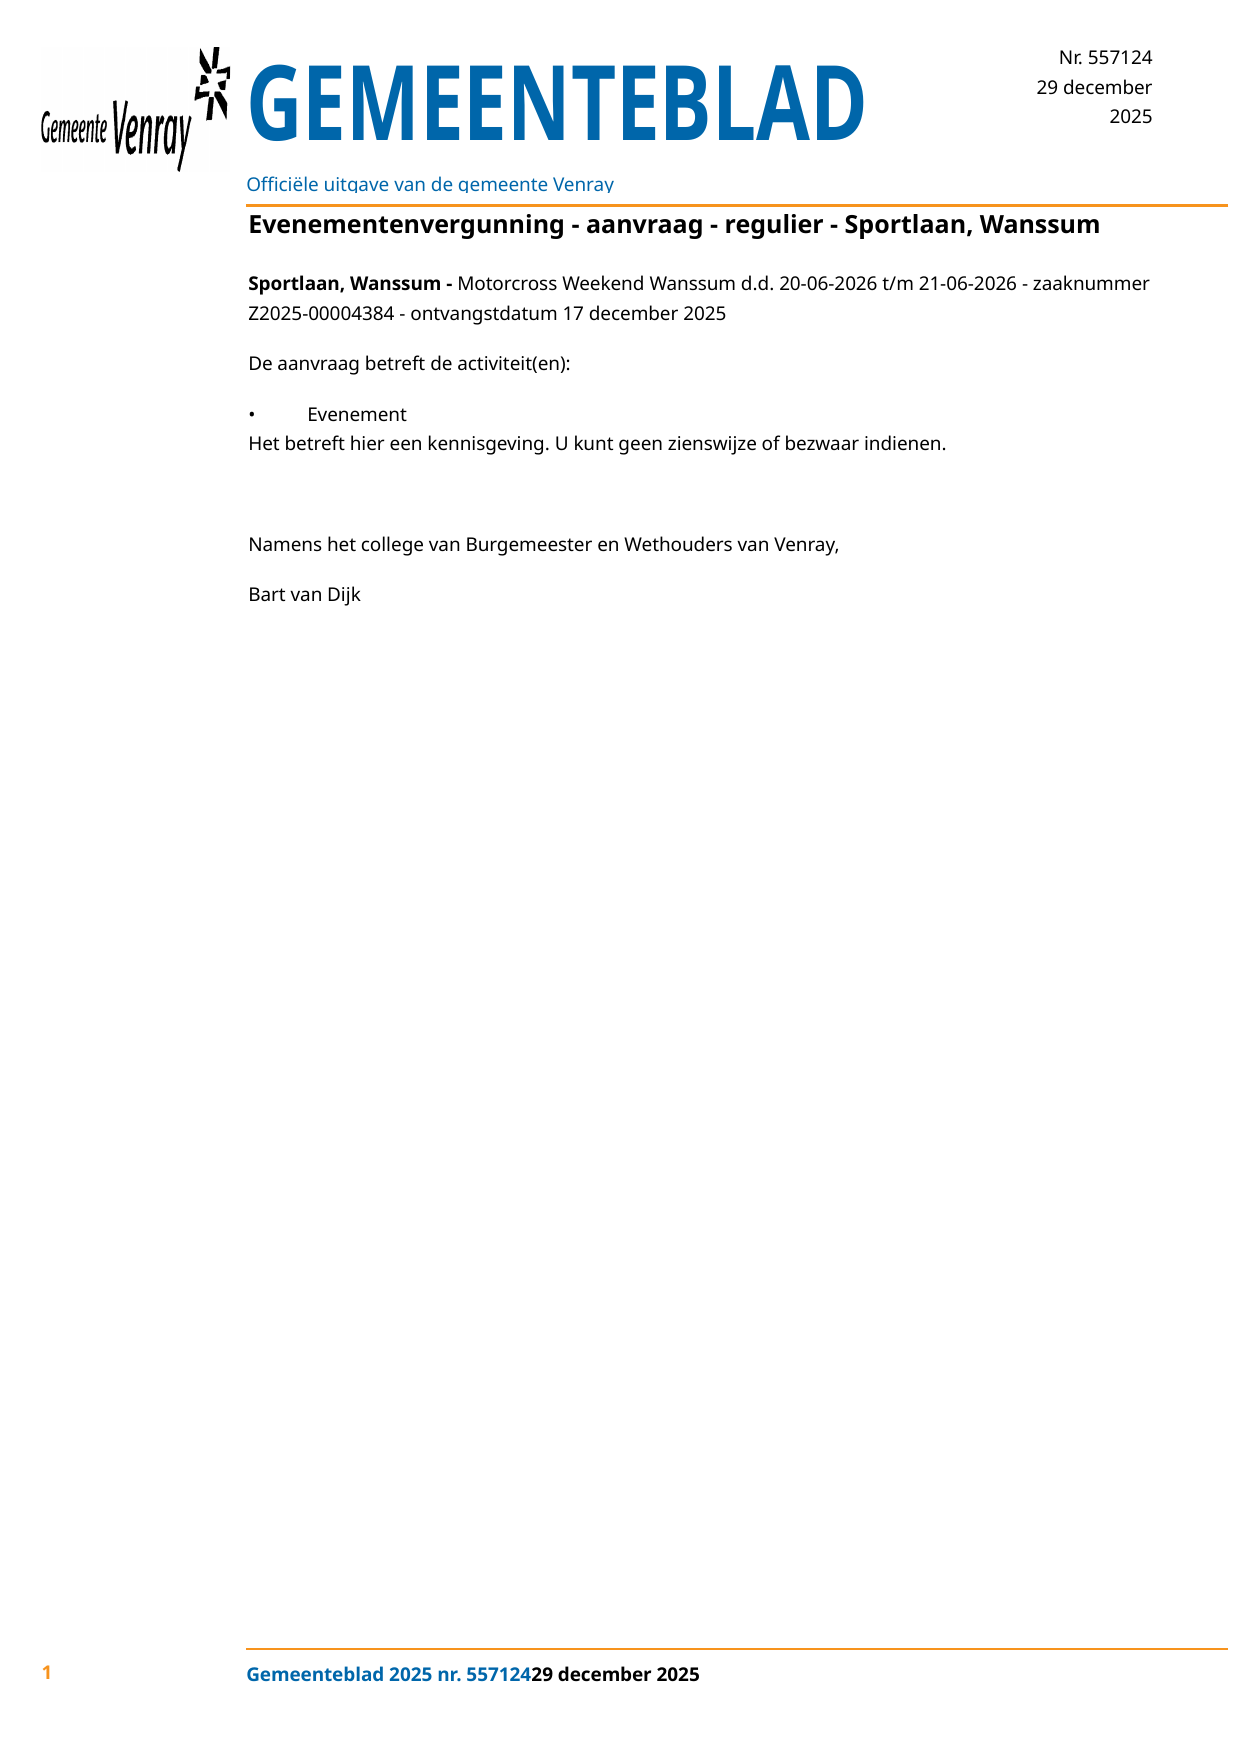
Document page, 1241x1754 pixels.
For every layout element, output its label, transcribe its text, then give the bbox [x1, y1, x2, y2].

text Namens het college van Burgemeester en Wethouders van Venray, [248, 531, 1152, 557]
text Evenementenvergunning - aanvraag - regulier - Sportlaan, Wanssum [248, 207, 1152, 241]
text Sportlaan, Wanssum - Motorcross Weekend Wanssum d.d. 20-06-2026 t/m 21-06-2026 - zaaknummer Z2025-00004384 - ontvangstdatum 17 december 2025 [248, 270, 1152, 326]
text Het betreft hier een kennisgeving. U kunt geen zienswijze of bezwaar indienen. [248, 430, 1152, 456]
picture [41, 47, 231, 172]
text De aanvraag betreft de activiteit(en): [248, 350, 1152, 376]
list Evenement [248, 401, 1152, 426]
text Bart van Dijk [248, 582, 1152, 607]
